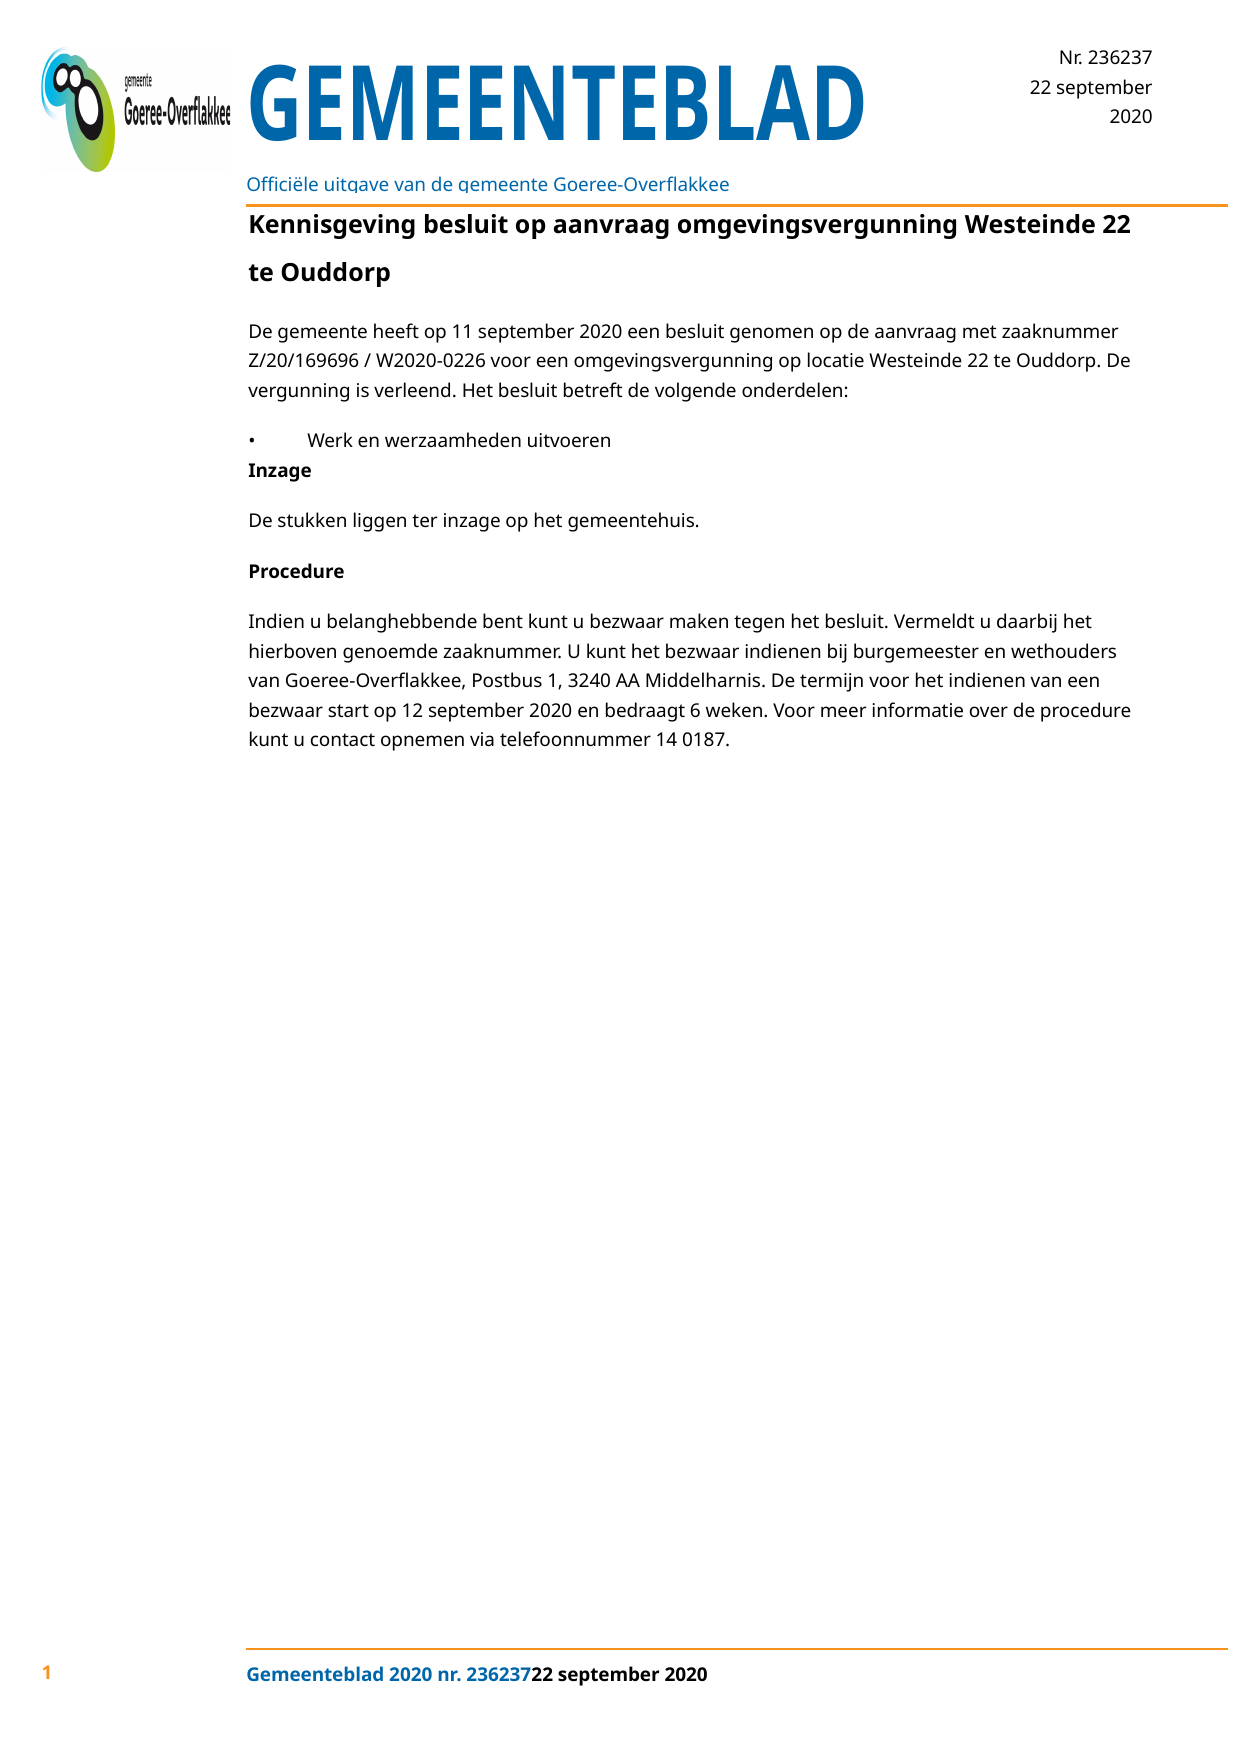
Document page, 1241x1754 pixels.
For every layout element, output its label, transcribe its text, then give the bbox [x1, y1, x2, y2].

text De stukken liggen ter inzage op het gemeentehuis. [248, 507, 1152, 533]
list Werk en werzaamheden uitvoeren [248, 427, 1152, 453]
text Indien u belanghebbende bent kunt u bezwaar maken tegen het besluit. Vermeldt u daarbij het hierboven genoemde zaaknummer. U kunt het bezwaar indienen bij burgemeester en wethouders van Goeree-Overflakkee, Postbus 1, 3240 AA Middelharnis. De termijn voor het indienen van een bezwaar start op 12 september 2020 en bedraagt 6 weken. Voor meer informatie over de procedure kunt u contact opnemen via telefoonnummer 14 0187. [248, 608, 1152, 752]
text Kennisgeving besluit op aanvraag omgevingsvergunning Westeinde 22 te Ouddorp [248, 207, 1152, 288]
text Inzage [248, 457, 1152, 483]
picture [41, 47, 231, 172]
text Procedure [248, 558, 1152, 584]
text De gemeente heeft op 11 september 2020 een besluit genomen op de aanvraag met zaaknummer Z/20/169696 / W2020-0226 voor een omgevingsvergunning op locatie Westeinde 22 te Ouddorp. De vergunning is verleend. Het besluit betreft de volgende onderdelen: [248, 318, 1152, 403]
